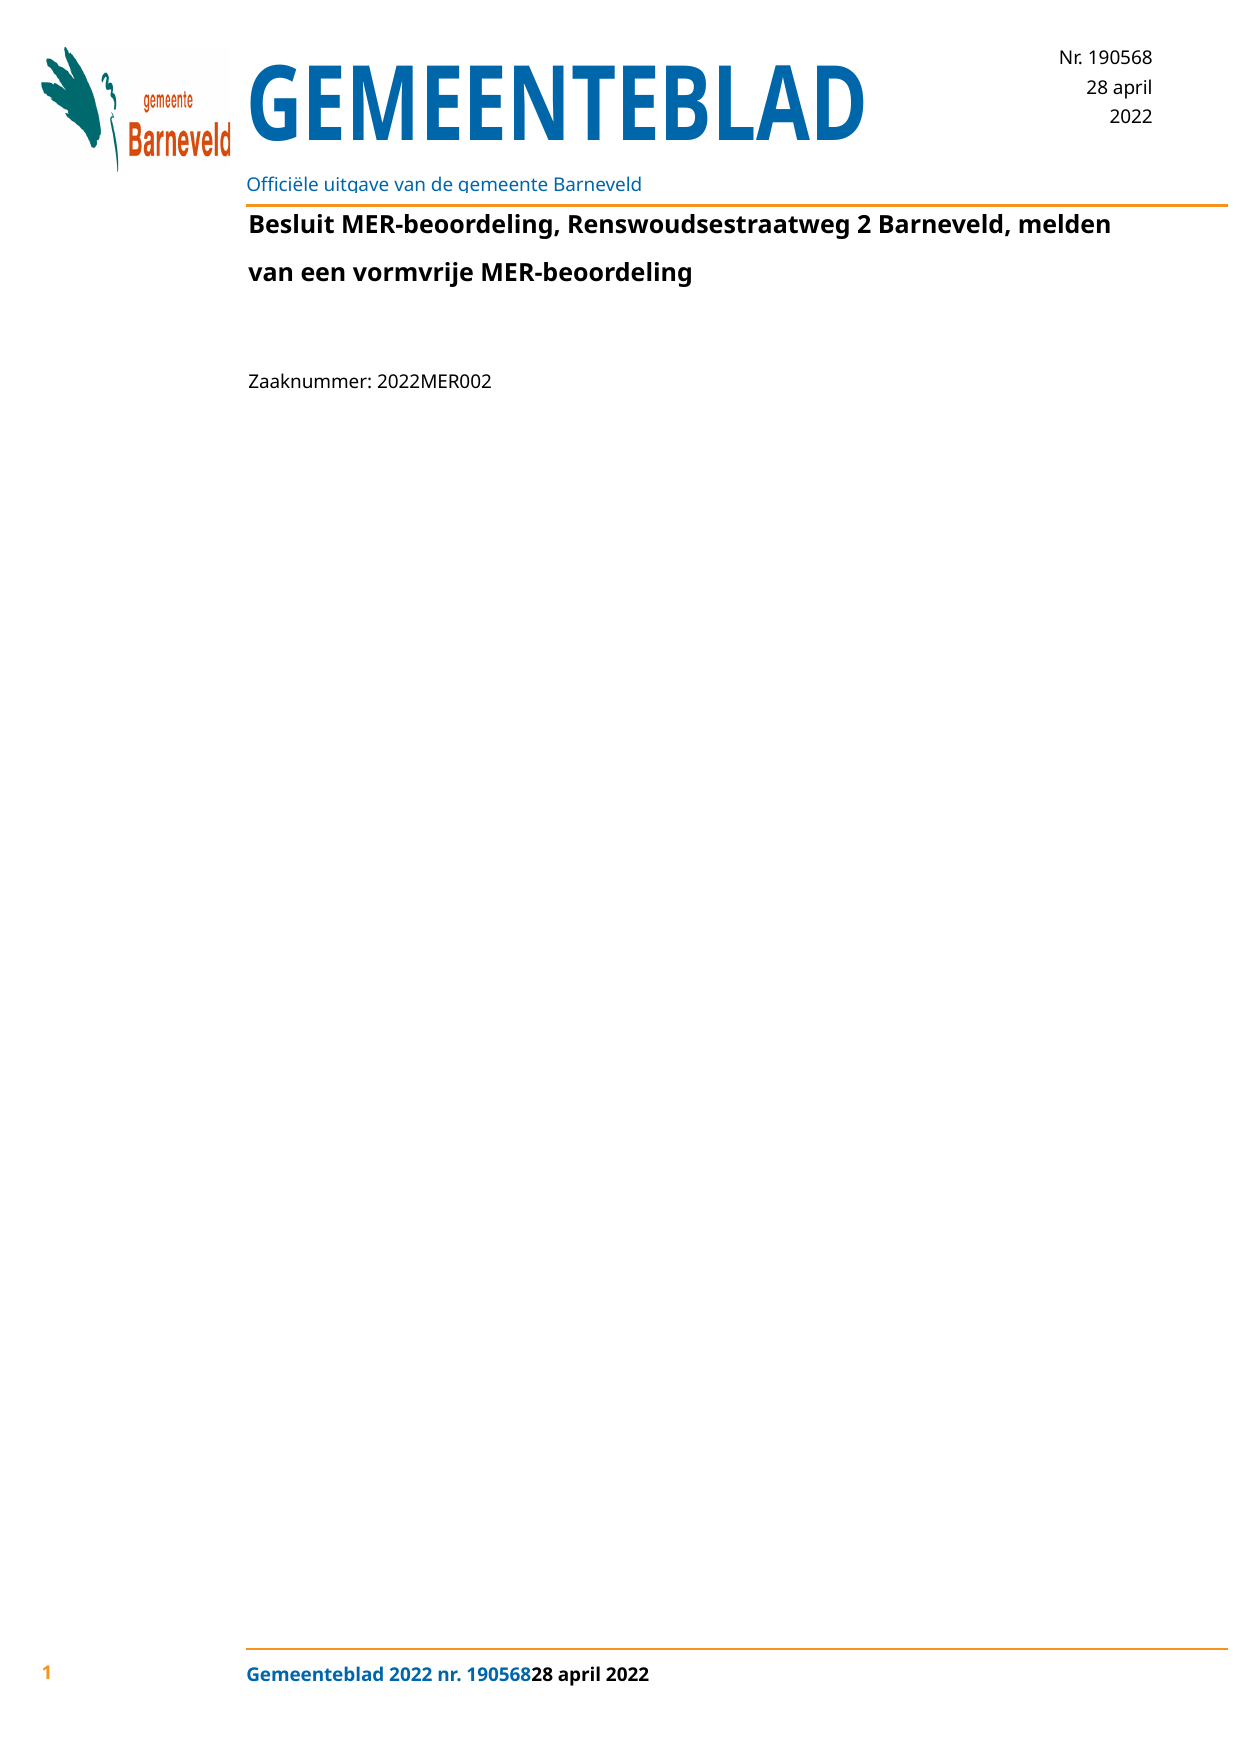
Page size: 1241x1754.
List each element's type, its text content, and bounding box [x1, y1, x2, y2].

text Besluit MER-beoordeling, Renswoudsestraatweg 2 Barneveld, melden van een vormvrije MER-beoordeling [248, 207, 1152, 288]
picture [41, 47, 231, 172]
text Zaaknummer: 2022MER002 [248, 368, 1152, 394]
